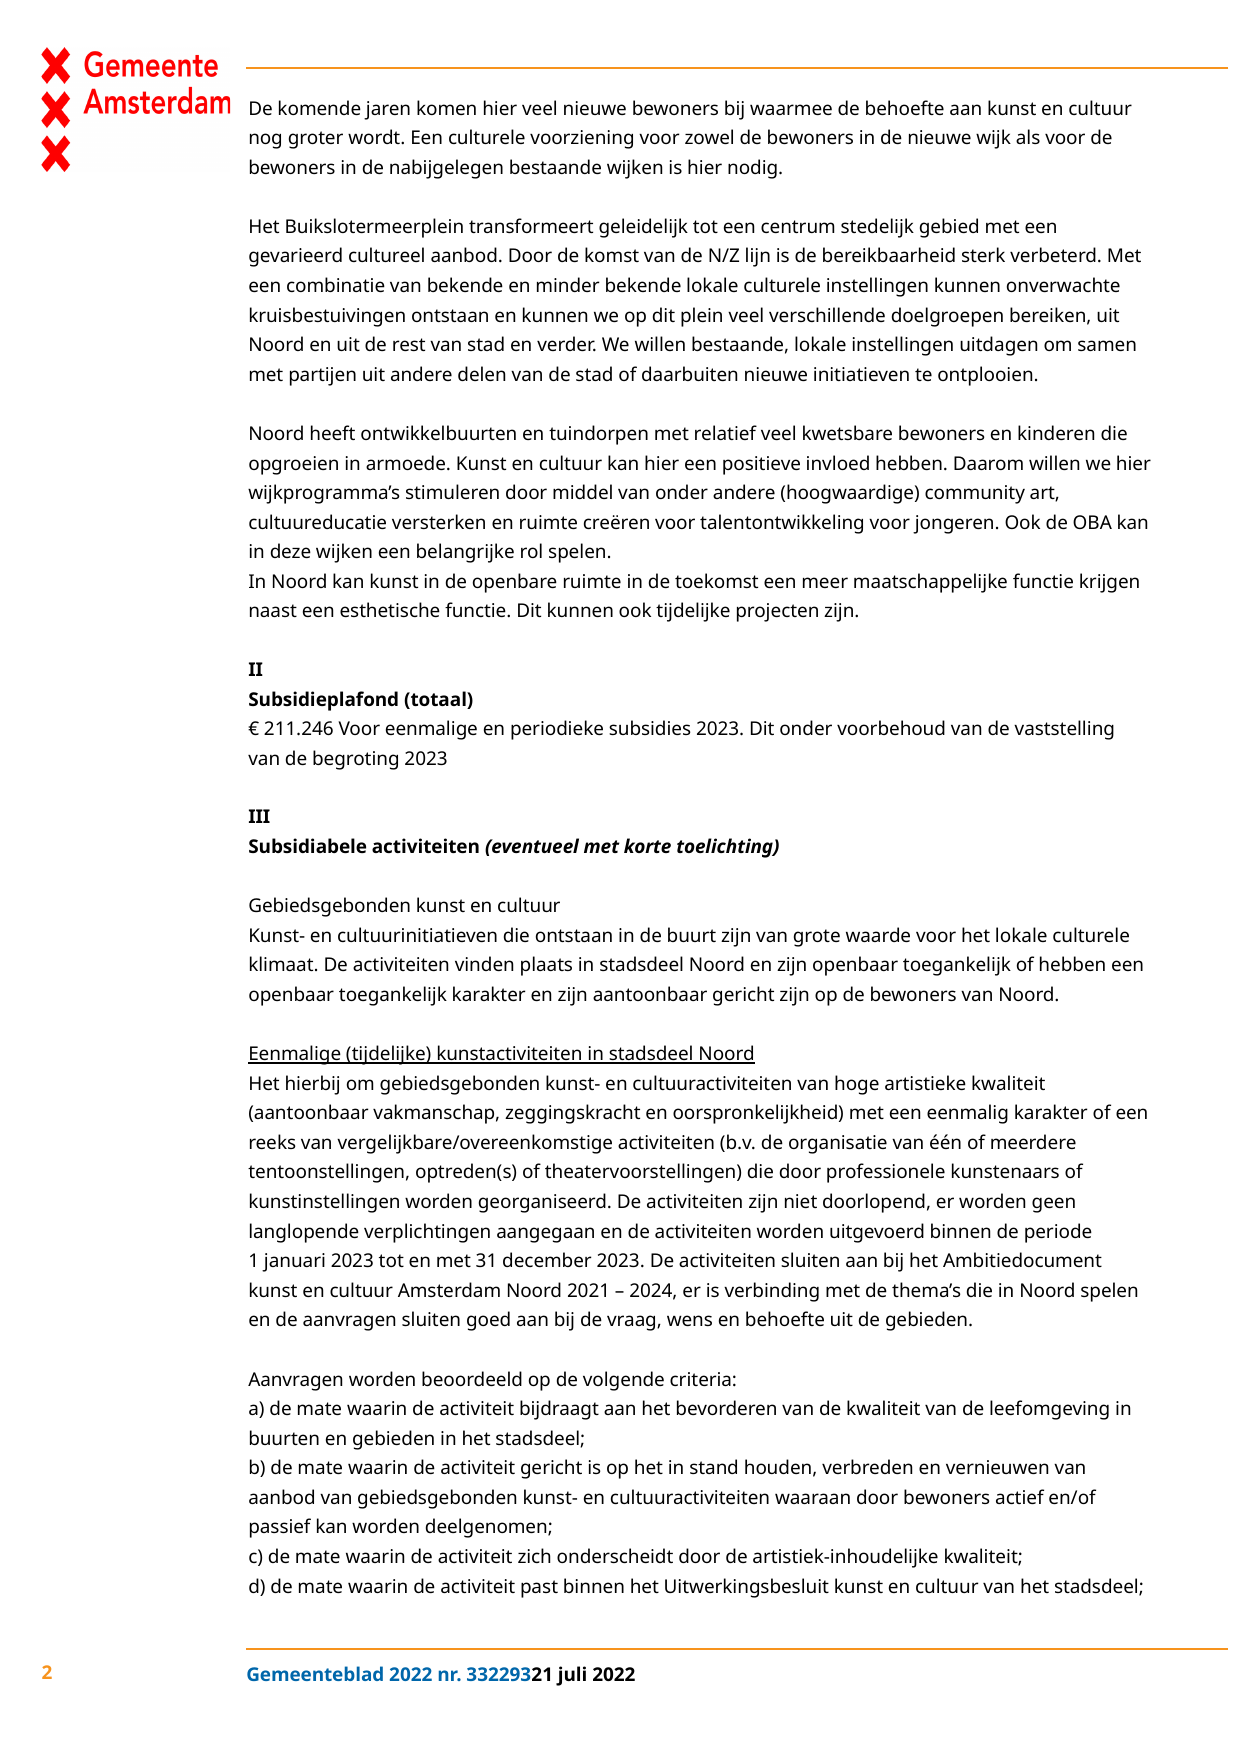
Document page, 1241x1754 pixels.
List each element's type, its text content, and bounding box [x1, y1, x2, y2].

picture [41, 47, 231, 172]
text II [248, 656, 1152, 682]
text III [248, 804, 1152, 829]
table_header Subsidieplafond (totaal) € 211.246 Voor eenmalige en periodieke subsidies 2023. Dit onder voorbehoud van de vaststelling van de begroting 2023 [248, 686, 1152, 771]
table_header De komende jaren komen hier veel nieuwe bewoners bij waarmee de behoefte aan kunst en cultuur nog groter wordt. Een culturele voorziening voor zowel de bewoners in de nieuwe wijk als voor de bewoners in de nabijgelegen bestaande wijken is hier nodig. Het Buikslotermeerplein transformeert geleidelijk tot een centrum stedelijk gebied met een gevarieerd cultureel aanbod. Door de komst van de N/Z lijn is de bereikbaarheid sterk verbeterd. Met een combinatie van bekende en minder bekende lokale culturele instellingen kunnen onverwachte kruisbestuivingen ontstaan en kunnen we op dit plein veel verschillende doelgroepen bereiken, uit Noord en uit de rest van stad en verder. We willen bestaande, lokale instellingen uitdagen om samen met partijen uit andere delen van de stad of daarbuiten nieuwe initiatieven te ontplooien. Noord heeft ontwikkelbuurten en tuindorpen met relatief veel kwetsbare bewoners en kinderen die opgroeien in armoede. Kunst en cultuur kan hier een positieve invloed hebben. Daarom willen we hier wijkprogramma’s stimuleren door middel van onder andere (hoogwaardige) community art, cultuureducatie versterken en ruimte creëren voor talentontwikkeling voor jongeren. Ook de OBA kan in deze wijken een belangrijke rol spelen. In Noord kan kunst in de openbare ruimte in de toekomst een meer maatschappelijke functie krijgen naast een esthetische functie. Dit kunnen ook tijdelijke projecten zijn. [248, 95, 1152, 623]
table_header Subsidiabele activiteiten (eventueel met korte toelichting) Gebiedsgebonden kunst en cultuur Kunst- en cultuurinitiatieven die ontstaan in de buurt zijn van grote waarde voor het lokale culturele klimaat. De activiteiten vinden plaats in stadsdeel Noord en zijn openbaar toegankelijk of hebben een openbaar toegankelijk karakter en zijn aantoonbaar gericht zijn op de bewoners van Noord. Eenmalige (tijdelijke) kunstactiviteiten in stadsdeel Noord Het hierbij om gebiedsgebonden kunst- en cultuuractiviteiten van hoge artistieke kwaliteit (aantoonbaar vakmanschap, zeggingskracht en oorspronkelijkheid) met een eenmalig karakter of een reeks van vergelijkbare/overeenkomstige activiteiten (b.v. de organisatie van één of meerdere tentoonstellingen, optreden(s) of theatervoorstellingen) die door professionele kunstenaars of kunstinstellingen worden georganiseerd. De activiteiten zijn niet doorlopend, er worden geen langlopende verplichtingen aangegaan en de activiteiten worden uitgevoerd binnen de periode 1 januari 2023 tot en met 31 december 2023. De activiteiten sluiten aan bij het Ambitiedocument kunst en cultuur Amsterdam Noord 2021 – 2024, er is verbinding met de thema’s die in Noord spelen en de aanvragen sluiten goed aan bij de vraag, wens en behoefte uit de gebieden. Aanvragen worden beoordeeld op de volgende criteria: a) de mate waarin de activiteit bijdraagt aan het bevorderen van de kwaliteit van de leefomgeving in buurten en gebieden in het stadsdeel; b) de mate waarin de activiteit gericht is op het in stand houden, verbreden en vernieuwen van aanbod van gebiedsgebonden kunst- en cultuuractiviteiten waaraan door bewoners actief en/of passief kan worden deelgenomen; c) de mate waarin de activiteit zich onderscheidt door de artistiek-inhoudelijke kwaliteit; d) de mate waarin de activiteit past binnen het Uitwerkingsbesluit kunst en cultuur van het stadsdeel; [248, 833, 1152, 1599]
